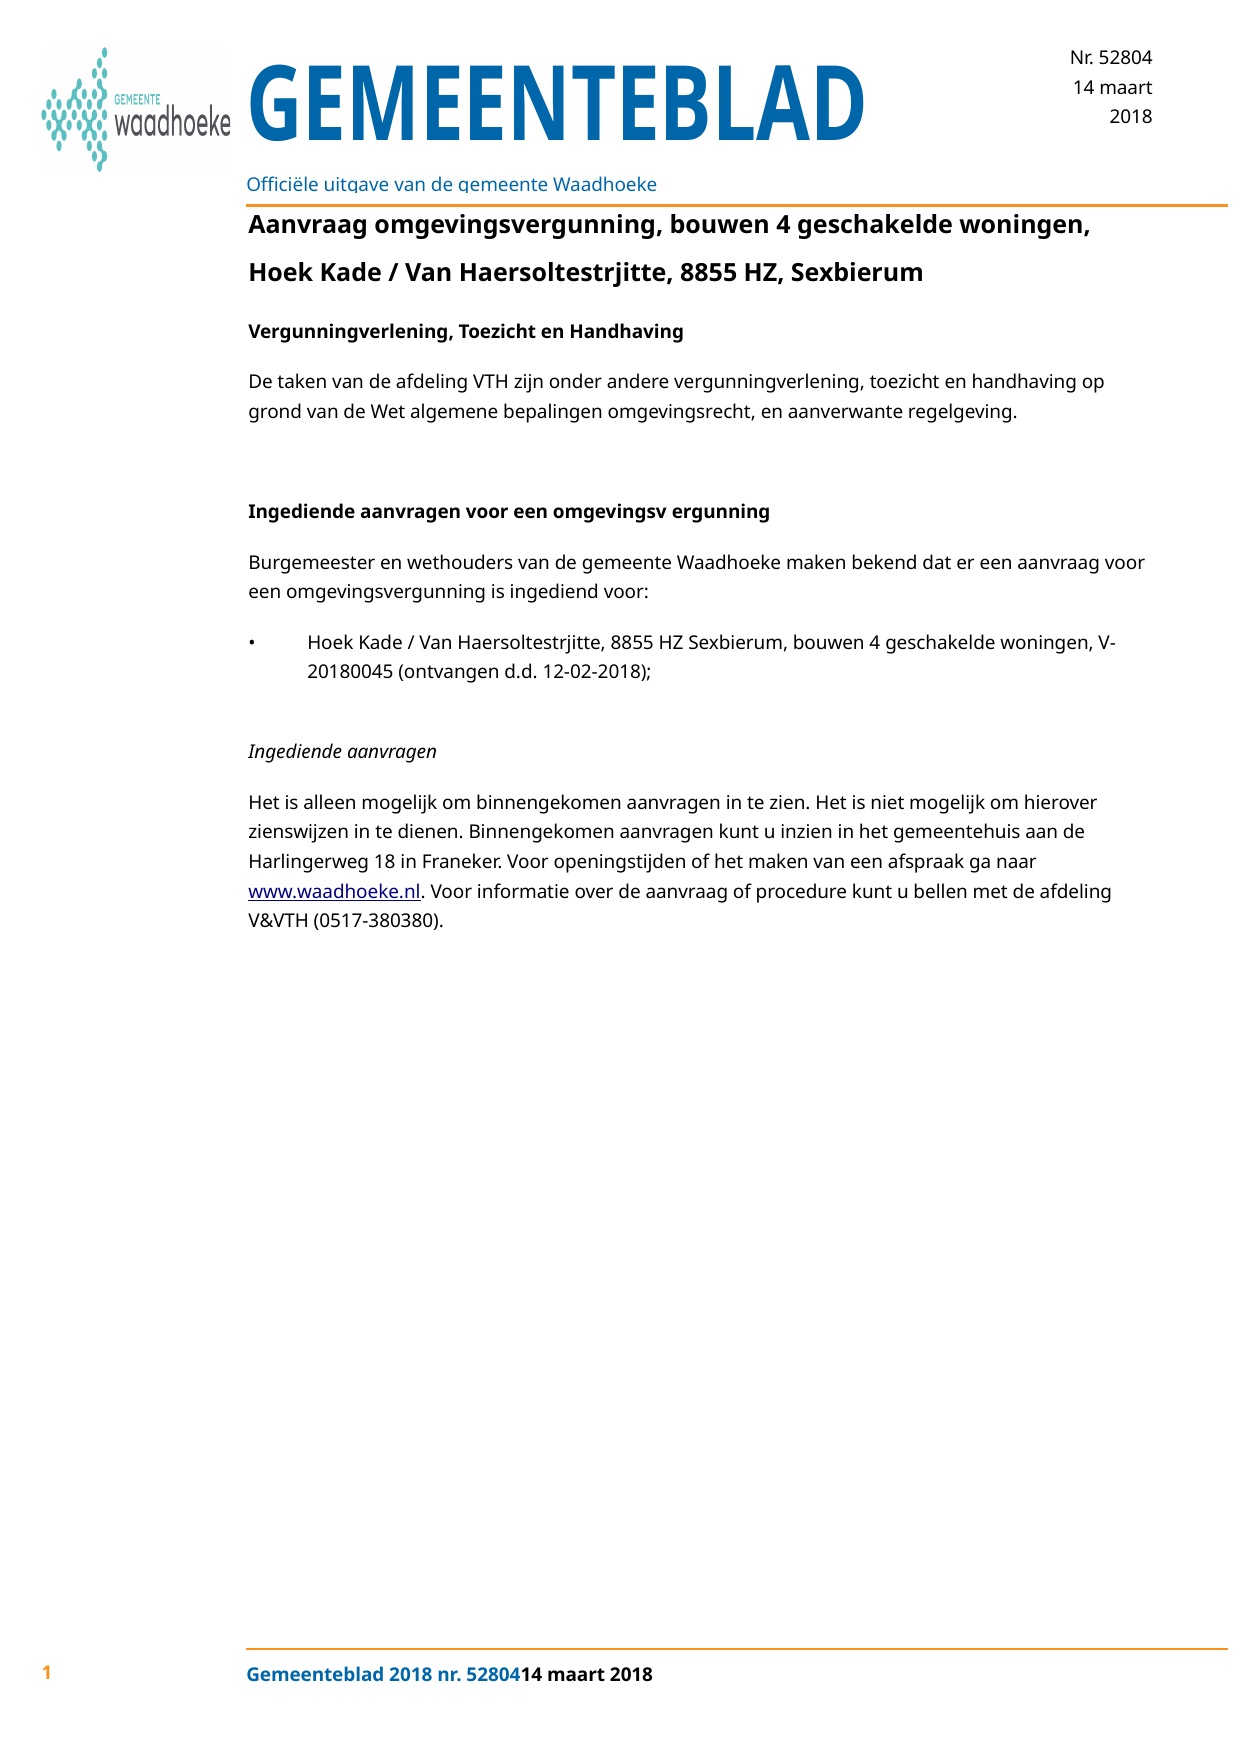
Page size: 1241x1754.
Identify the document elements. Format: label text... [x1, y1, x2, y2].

text Ingediende aanvragen voor een omgevingsv ergunning [248, 499, 1152, 524]
text De taken van de afdeling VTH zijn onder andere vergunningverlening, toezicht en handhaving op grond van de Wet algemene bepalingen omgevingsrecht, en aanverwante regelgeving. [248, 368, 1152, 424]
text Vergunningverlening, Toezicht en Handhaving [248, 318, 1152, 344]
list Hoek Kade / Van Haersoltestrjitte, 8855 HZ Sexbierum, bouwen 4 geschakelde woningen, V-20180045 (ontvangen d.d. 12-02-2018); [248, 629, 1152, 684]
text Burgemeester en wethouders van de gemeente Waadhoeke maken bekend dat er een aanvraag voor een omgevingsvergunning is ingediend voor: [248, 549, 1152, 604]
text Aanvraag omgevingsvergunning, bouwen 4 geschakelde woningen, Hoek Kade / Van Haersoltestrjitte, 8855 HZ, Sexbierum [248, 207, 1152, 288]
text Het is alleen mogelijk om binnengekomen aanvragen in te zien. Het is niet mogelijk om hierover zienswijzen in te dienen. Binnengekomen aanvragen kunt u inzien in het gemeentehuis aan de Harlingerweg 18 in Franeker. Voor openingstijden of het maken van een afspraak ga naar www.waadhoeke.nl. Voor informatie over de aanvraag of procedure kunt u bellen met de afdeling V&VTH (0517-380380). [248, 789, 1152, 933]
picture [41, 47, 231, 172]
text Ingediende aanvragen [248, 739, 1152, 764]
